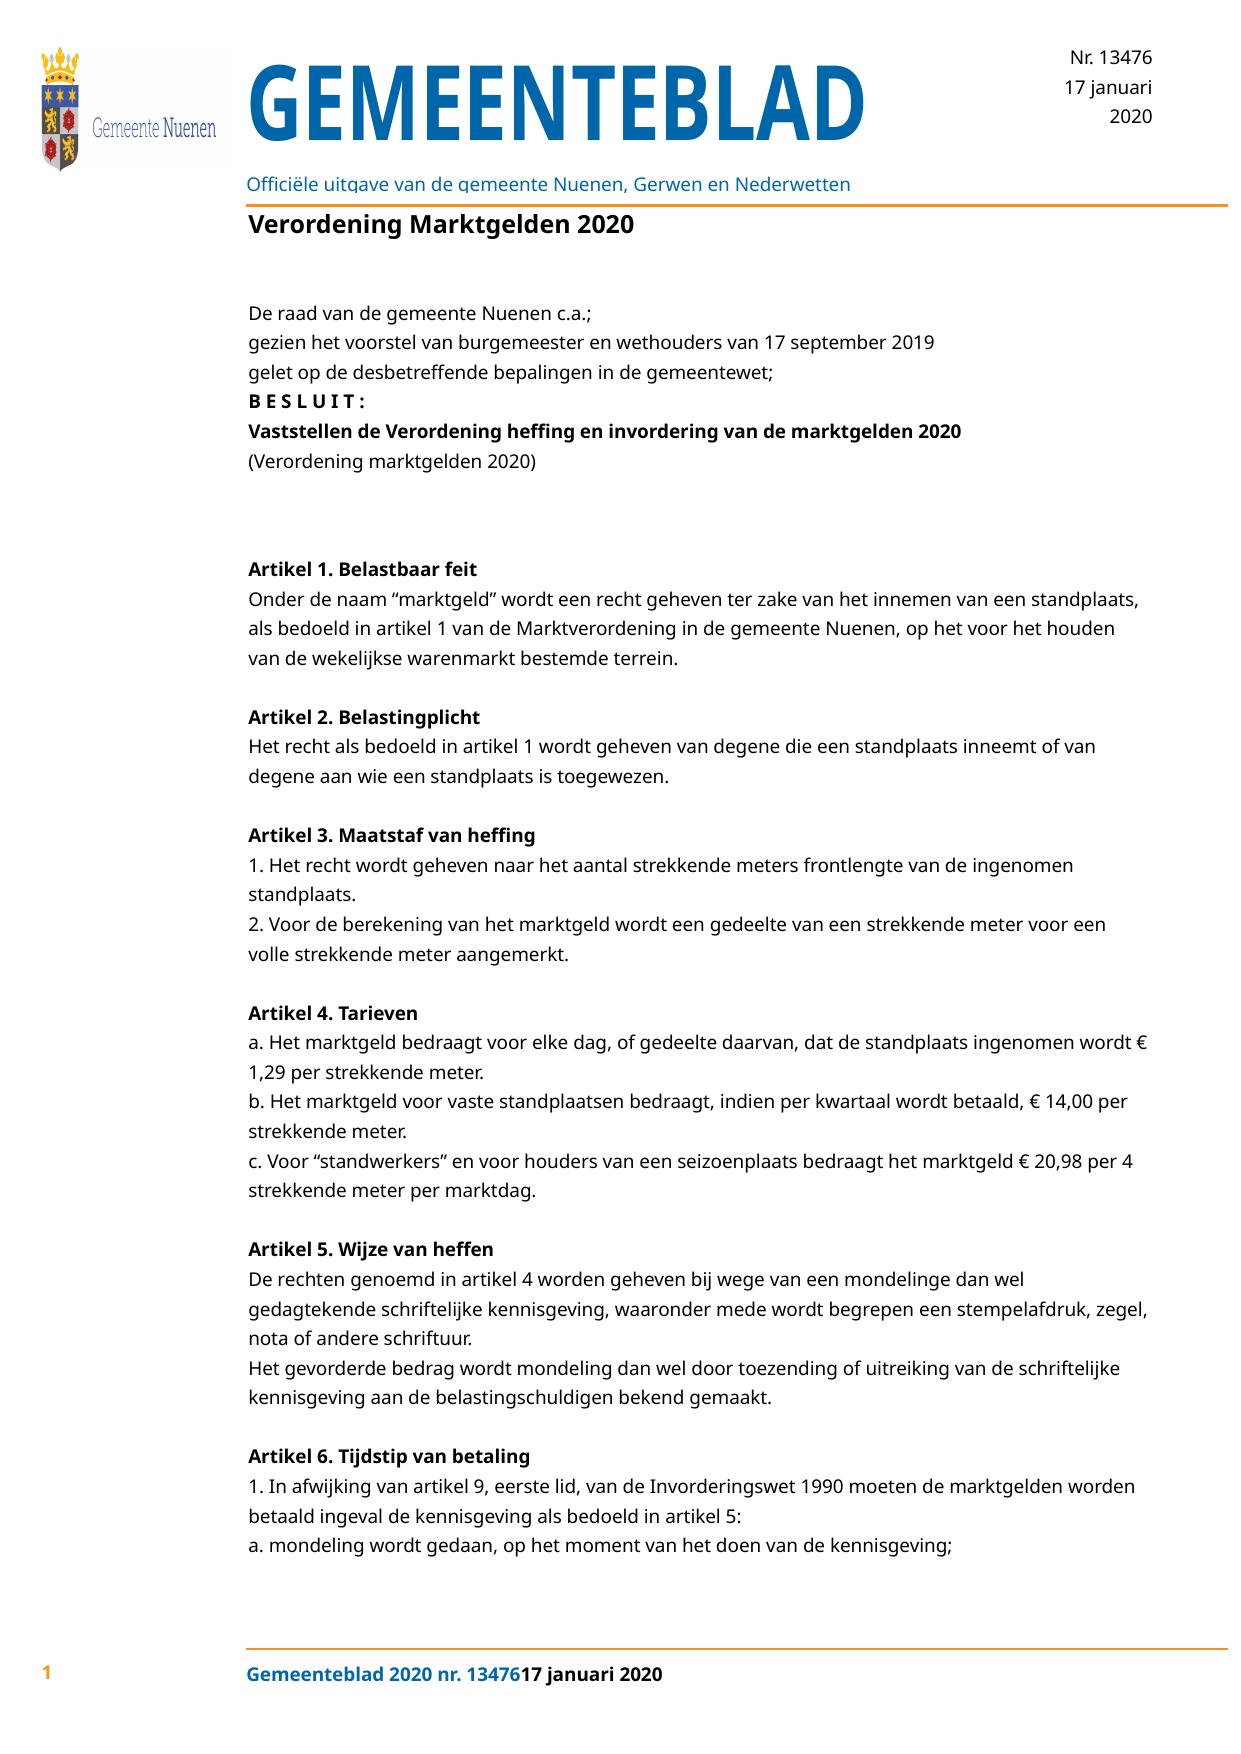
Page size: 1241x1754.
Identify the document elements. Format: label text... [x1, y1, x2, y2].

text Het gevorderde bedrag wordt mondeling dan wel door toezending of uitreiking van de schriftelijke kennisgeving aan de belastingschuldigen bekend gemaakt. [248, 1355, 1152, 1410]
text Artikel 1. Belastbaar feit [248, 556, 1152, 582]
text c. Voor “standwerkers” en voor houders van een seizoenplaats bedraagt het marktgeld € 20,98 per 4 strekkende meter per marktdag. [248, 1148, 1152, 1203]
text (Verordening marktgelden 2020) [248, 448, 1152, 473]
text gezien het voorstel van burgemeester en wethouders van 17 september 2019 [248, 329, 1152, 355]
text Onder de naam “marktgeld” wordt een recht geheven ter zake van het innemen van een standplaats, als bedoeld in artikel 1 van de Marktverordening in de gemeente Nuenen, op het voor het houden van de wekelijkse warenmarkt bestemde terrein. [248, 586, 1152, 671]
text Vaststellen de Verordening heffing en invordering van de marktgelden 2020 [248, 418, 1152, 444]
text Verordening Marktgelden 2020 [248, 207, 1152, 241]
text Artikel 3. Maatstaf van heffing [248, 822, 1152, 848]
text a. Het marktgeld bedraagt voor elke dag, of gedeelte daarvan, dat de standplaats ingenomen wordt € 1,29 per strekkende meter. [248, 1029, 1152, 1085]
text b. Het marktgeld voor vaste standplaatsen bedraagt, indien per kwartaal wordt betaald, € 14,00 per strekkende meter. [248, 1089, 1152, 1144]
text gelet op de desbetreffende bepalingen in de gemeentewet; [248, 359, 1152, 385]
picture [41, 47, 231, 172]
text De rechten genoemd in artikel 4 worden geheven bij wege van een mondelinge dan wel gedagtekende schriftelijke kennisgeving, waaronder mede wordt begrepen een stempelafdruk, zegel, nota of andere schriftuur. [248, 1266, 1152, 1351]
text 2. Voor de berekening van het marktgeld wordt een gedeelte van een strekkende meter voor een volle strekkende meter aangemerkt. [248, 911, 1152, 967]
text Artikel 2. Belastingplicht [248, 704, 1152, 730]
text De raad van de gemeente Nuenen c.a.; [248, 300, 1152, 326]
text B E S L U I T : [248, 389, 1152, 414]
text 1. Het recht wordt geheven naar het aantal strekkende meters frontlengte van de ingenomen standplaats. [248, 852, 1152, 907]
text Artikel 6. Tijdstip van betaling [248, 1444, 1152, 1469]
text Artikel 4. Tarieven [248, 1000, 1152, 1026]
text a. mondeling wordt gedaan, op het moment van het doen van de kennisgeving; [248, 1532, 1152, 1558]
text Het recht als bedoeld in artikel 1 wordt geheven van degene die een standplaats inneemt of van degene aan wie een standplaats is toegewezen. [248, 734, 1152, 789]
text Artikel 5. Wijze van heffen [248, 1237, 1152, 1262]
text 1. In afwijking van artikel 9, eerste lid, van de Invorderingswet 1990 moeten de marktgelden worden betaald ingeval de kennisgeving als bedoeld in artikel 5: [248, 1473, 1152, 1529]
